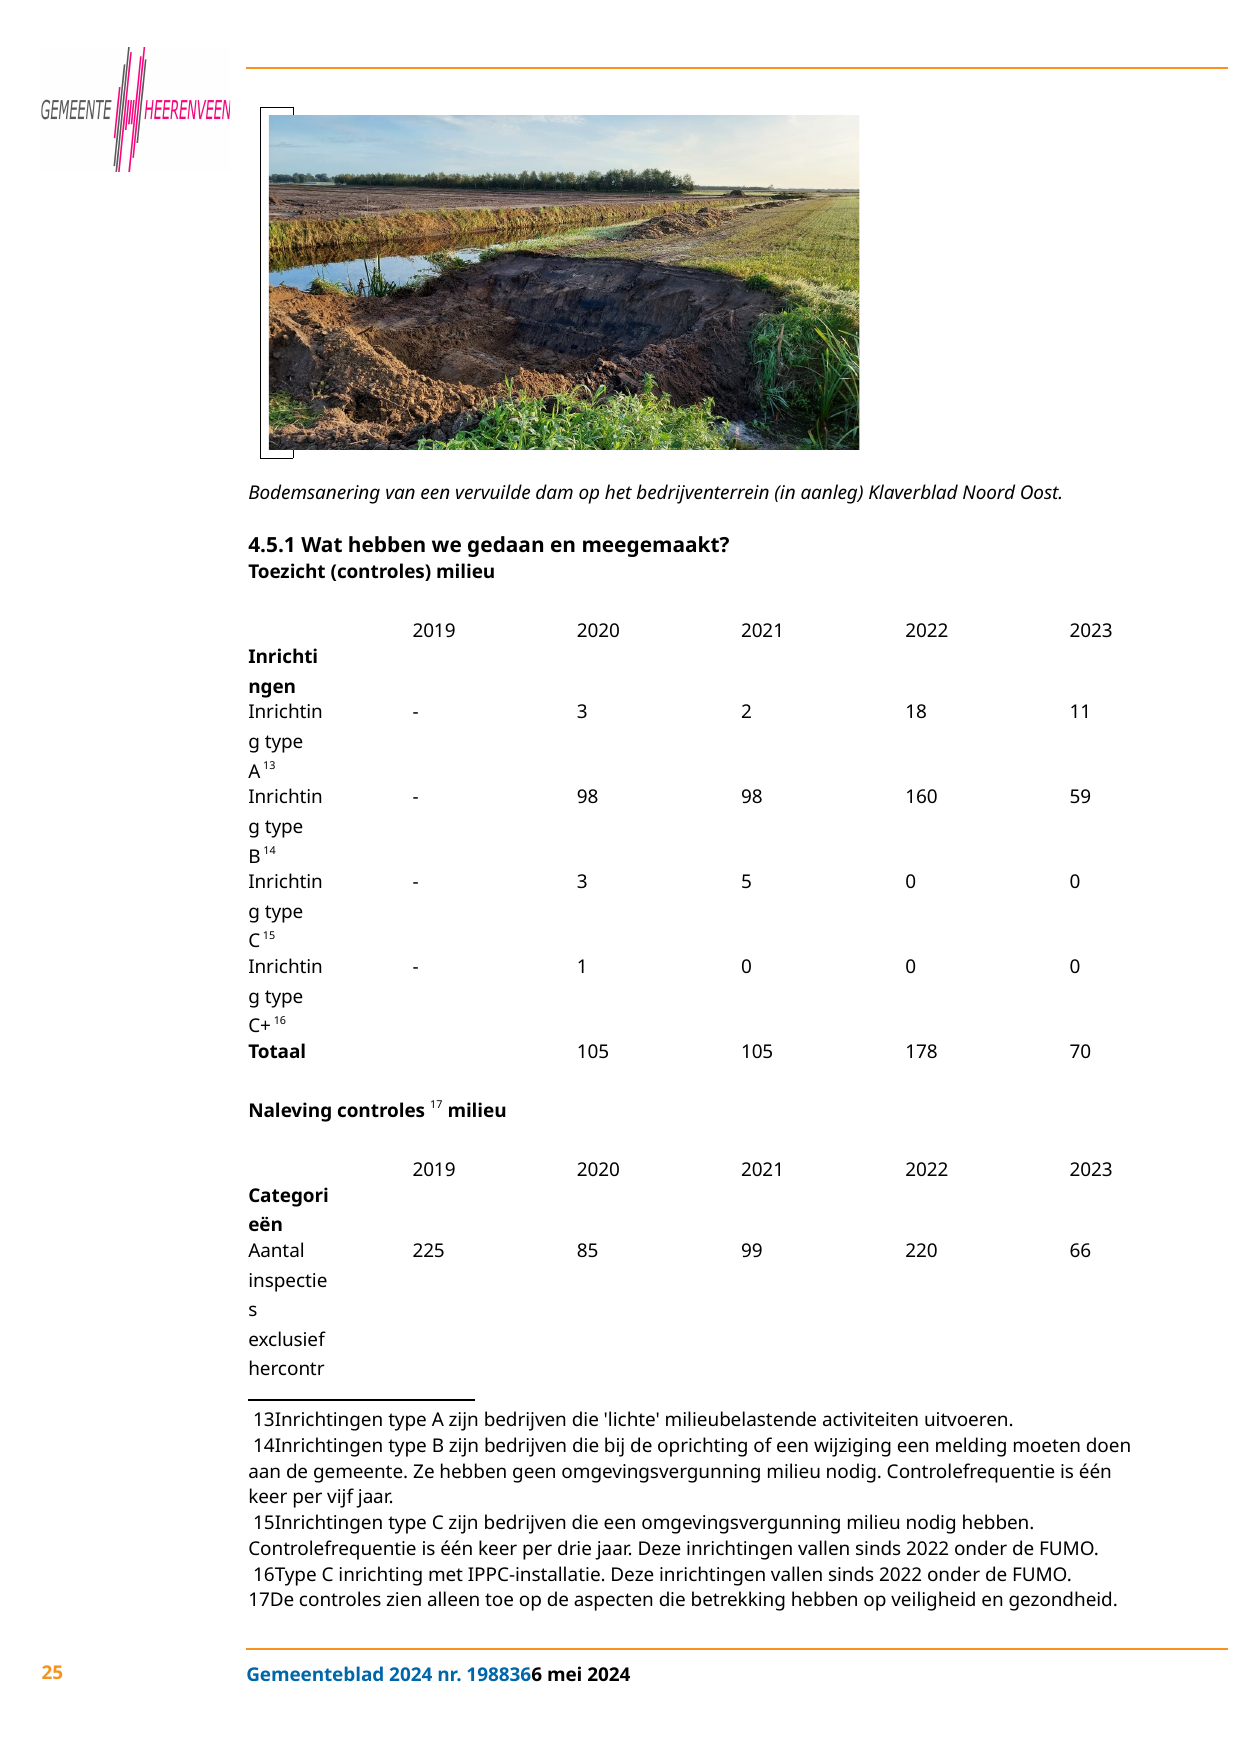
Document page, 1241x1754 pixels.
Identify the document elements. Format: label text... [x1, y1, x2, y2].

table_cell - [412, 954, 494, 1038]
table_header 2023 [1069, 618, 1152, 643]
table_cell [494, 644, 577, 699]
table_cell [659, 1038, 741, 1064]
table_cell 18 [905, 699, 987, 784]
table_cell 99 [741, 1237, 823, 1381]
table_header 2021 [741, 618, 823, 643]
table_cell - [412, 869, 494, 953]
table_header [330, 1156, 412, 1182]
table_header [987, 618, 1069, 643]
table_cell [905, 1182, 987, 1237]
table_cell 59 [1069, 784, 1152, 868]
table_cell 85 [577, 1237, 659, 1381]
text Bodemsanering van een vervuilde dam op het bedrijventerrein (in aanleg) Klaverblad Noord Oost. [248, 479, 1152, 505]
table_cell [494, 699, 577, 784]
table_cell 11 [1069, 699, 1152, 784]
table_cell 2 [741, 699, 823, 784]
text Naleving controles milieu [248, 1097, 1152, 1123]
table_cell 3 [577, 699, 659, 784]
table_cell Inrichting type C+ [248, 954, 330, 1038]
table_cell [823, 1038, 905, 1064]
table_cell [823, 1182, 905, 1237]
table_header [823, 618, 905, 643]
table_header [987, 1156, 1069, 1182]
table_cell [330, 784, 412, 868]
table_header [659, 1156, 741, 1182]
table_header [248, 1156, 330, 1182]
table_cell 225 [412, 1237, 494, 1381]
table_cell [659, 1237, 741, 1381]
table_cell [987, 869, 1069, 953]
table_header 2023 [1069, 1156, 1152, 1182]
table_cell Inrichting type B [248, 784, 330, 868]
table_cell [987, 954, 1069, 1038]
table_cell [412, 644, 494, 699]
table_cell [330, 699, 412, 784]
table_header [330, 618, 412, 643]
table_cell [987, 1237, 1069, 1381]
table_cell [494, 1038, 577, 1064]
table_cell [659, 644, 741, 699]
table_cell 5 [741, 869, 823, 953]
table_header [659, 618, 741, 643]
table_header 2021 [741, 1156, 823, 1182]
text Toezicht (controles) milieu [248, 558, 1152, 584]
table_cell [987, 1182, 1069, 1237]
table_cell 0 [1069, 954, 1152, 1038]
table_header [823, 1156, 905, 1182]
table_cell Inrichting type C [248, 869, 330, 953]
table_cell [823, 644, 905, 699]
table_cell - [412, 699, 494, 784]
table_cell 0 [1069, 869, 1152, 953]
table_cell Totaal [248, 1038, 330, 1064]
table_header 2019 [412, 1156, 494, 1182]
table_cell [987, 784, 1069, 868]
table_header 2020 [577, 1156, 659, 1182]
table_cell [494, 784, 577, 868]
table_cell [987, 644, 1069, 699]
table_cell 70 [1069, 1038, 1152, 1064]
picture [41, 47, 231, 172]
table_cell [1069, 1182, 1152, 1237]
table_cell 0 [905, 869, 987, 953]
table_header [494, 1156, 577, 1182]
table_cell 0 [741, 954, 823, 1038]
table_cell [330, 1237, 412, 1381]
table_cell [823, 699, 905, 784]
table_header 2019 [412, 618, 494, 643]
table_cell [659, 954, 741, 1038]
table_header 2020 [577, 618, 659, 643]
picture [268, 115, 860, 450]
table_cell 220 [905, 1237, 987, 1381]
table_cell [330, 1182, 412, 1237]
table_cell [1069, 644, 1152, 699]
table_cell 98 [577, 784, 659, 868]
table_cell [987, 699, 1069, 784]
table_cell [412, 1038, 494, 1064]
table_header [494, 618, 577, 643]
table_cell [577, 644, 659, 699]
table_cell 1 [577, 954, 659, 1038]
table_cell 105 [577, 1038, 659, 1064]
table_cell 3 [577, 869, 659, 953]
table_cell [330, 644, 412, 699]
table_header 2022 [905, 618, 987, 643]
table_cell [494, 1182, 577, 1237]
table_header 2022 [905, 1156, 987, 1182]
table_cell [330, 1038, 412, 1064]
table_cell [987, 1038, 1069, 1064]
table_cell [741, 644, 823, 699]
table_cell [905, 644, 987, 699]
text 4.5.1 Wat hebben we gedaan en meegemaakt? [248, 530, 1152, 558]
table_cell [823, 1237, 905, 1381]
table_cell [823, 869, 905, 953]
table_cell 178 [905, 1038, 987, 1064]
table_cell [823, 784, 905, 868]
table_cell [659, 869, 741, 953]
table_cell [494, 1237, 577, 1381]
table_cell Categorieën [248, 1182, 330, 1237]
table_cell [659, 784, 741, 868]
table_cell 66 [1069, 1237, 1152, 1381]
table_cell 160 [905, 784, 987, 868]
table_cell [494, 954, 577, 1038]
table_cell [741, 1182, 823, 1237]
table_cell 98 [741, 784, 823, 868]
table_cell Inrichtingen [248, 644, 330, 699]
table_cell [659, 699, 741, 784]
table_cell Aantal inspecties exclusief hercontr [248, 1237, 330, 1381]
table_cell - [412, 784, 494, 868]
table_cell [330, 869, 412, 953]
table_cell [330, 954, 412, 1038]
table_cell [577, 1182, 659, 1237]
table_cell [494, 869, 577, 953]
table_cell 0 [905, 954, 987, 1038]
text De controles zien alleen toe op de aspecten die betrekking hebben op veiligheid en gezondheid. [248, 1586, 1152, 1612]
table_cell [659, 1182, 741, 1237]
table_cell [823, 954, 905, 1038]
table_header [248, 618, 330, 643]
table_cell [412, 1182, 494, 1237]
table_cell 105 [741, 1038, 823, 1064]
table_cell Inrichting type A [248, 699, 330, 784]
